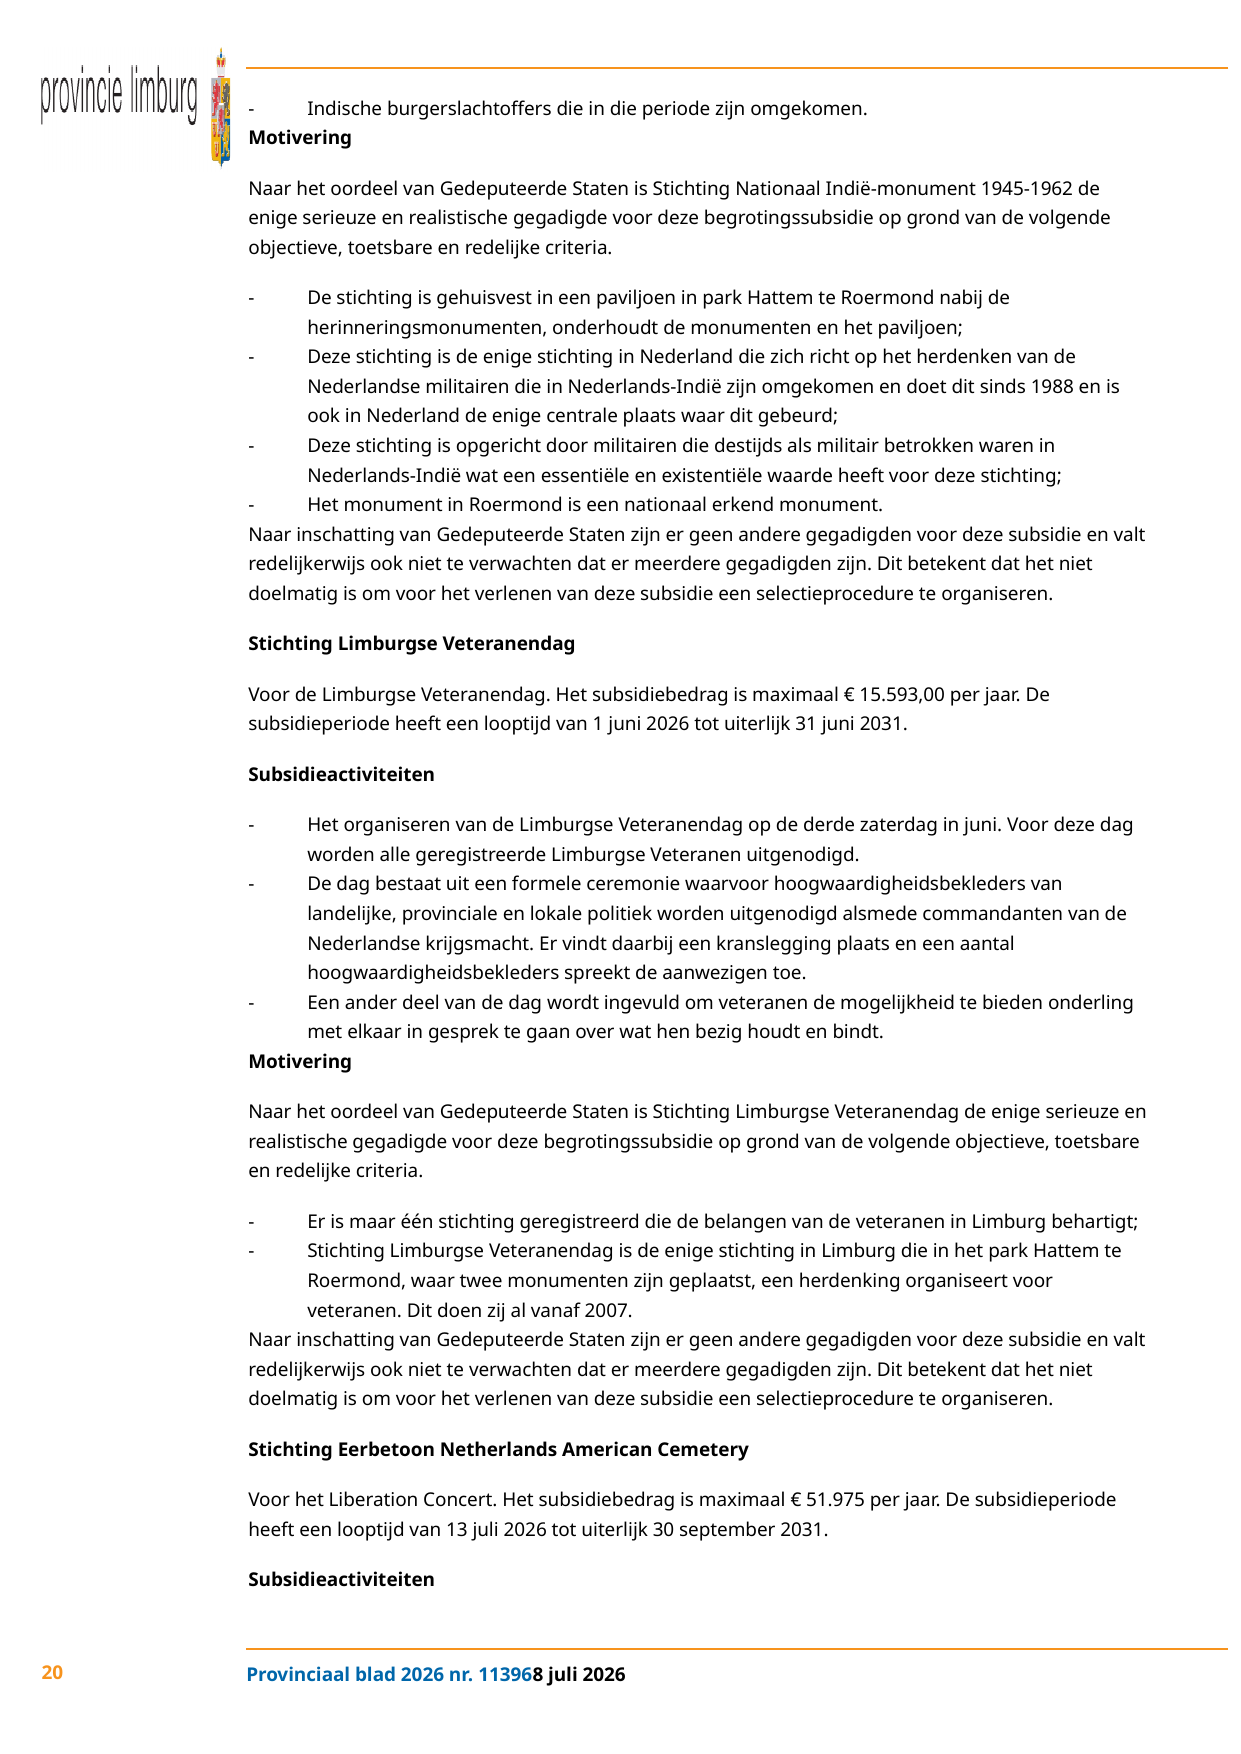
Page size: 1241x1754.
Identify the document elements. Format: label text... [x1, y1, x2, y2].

list Deze stichting is de enige stichting in Nederland die zich richt op het herdenken van de Nederlandse militairen die in Nederlands-Indië zijn omgekomen en doet dit sinds 1988 en is ook in Nederland de enige centrale plaats waar dit gebeurd; [248, 343, 1152, 428]
text Naar inschatting van Gedeputeerde Staten zijn er geen andere gegadigden voor deze subsidie en valt redelijkerwijs ook niet te verwachten dat er meerdere gegadigden zijn. Dit betekent dat het niet doelmatig is om voor het verlenen van deze subsidie een selectieprocedure te organiseren. [248, 1326, 1152, 1411]
list Een ander deel van de dag wordt ingevuld om veteranen de mogelijkheid te bieden onderling met elkaar in gesprek te gaan over wat hen bezig houdt en bindt. [248, 989, 1152, 1044]
text Subsidieactiviteiten [248, 761, 1152, 787]
list Het monument in Roermond is een nationaal erkend monument. [248, 491, 1152, 517]
list Indische burgerslachtoffers die in die periode zijn omgekomen. [248, 95, 1152, 121]
list Stichting Limburgse Veteranendag is de enige stichting in Limburg die in het park Hattem te Roermond, waar twee monumenten zijn geplaatst, een herdenking organiseert voor veteranen. Dit doen zij al vanaf 2007. [248, 1238, 1152, 1323]
text Motivering [248, 1048, 1152, 1074]
text Voor het Liberation Concert. Het subsidiebedrag is maximaal € 51.975 per jaar. De subsidieperiode heeft een looptijd van 13 juli 2026 tot uiterlijk 30 september 2031. [248, 1486, 1152, 1542]
list De stichting is gehuisvest in een paviljoen in park Hattem te Roermond nabij de herinneringsmonumenten, onderhoudt de monumenten en het paviljoen; [248, 284, 1152, 340]
text Stichting Limburgse Veteranendag [248, 631, 1152, 656]
list De dag bestaat uit een formele ceremonie waarvoor hoogwaardigheidsbekleders van landelijke, provinciale en lokale politiek worden uitgenodigd alsmede commandanten van de Nederlandse krijgsmacht. Er vindt daarbij een kranslegging plaats en een aantal hoogwaardigheidsbekleders spreekt de aanwezigen toe. [248, 871, 1152, 985]
picture [41, 47, 231, 172]
text Stichting Eerbetoon Netherlands American Cemetery [248, 1436, 1152, 1462]
text Naar het oordeel van Gedeputeerde Staten is Stichting Nationaal Indië-monument 1945-1962 de enige serieuze en realistische gegadigde voor deze begrotingssubsidie op grond van de volgende objectieve, toetsbare en redelijke criteria. [248, 175, 1152, 260]
text Naar het oordeel van Gedeputeerde Staten is Stichting Limburgse Veteranendag de enige serieuze en realistische gegadigde voor deze begrotingssubsidie op grond van de volgende objectieve, toetsbare en redelijke criteria. [248, 1098, 1152, 1183]
text Naar inschatting van Gedeputeerde Staten zijn er geen andere gegadigden voor deze subsidie en valt redelijkerwijs ook niet te verwachten dat er meerdere gegadigden zijn. Dit betekent dat het niet doelmatig is om voor het verlenen van deze subsidie een selectieprocedure te organiseren. [248, 521, 1152, 606]
text Motivering [248, 124, 1152, 150]
list Er is maar één stichting geregistreerd die de belangen van de veteranen in Limburg behartigt; [248, 1208, 1152, 1234]
list Deze stichting is opgericht door militairen die destijds als militair betrokken waren in Nederlands-Indië wat een essentiële en existentiële waarde heeft voor deze stichting; [248, 432, 1152, 488]
list Het organiseren van de Limburgse Veteranendag op de derde zaterdag in juni. Voor deze dag worden alle geregistreerde Limburgse Veteranen uitgenodigd. [248, 811, 1152, 867]
text Voor de Limburgse Veteranendag. Het subsidiebedrag is maximaal € 15.593,00 per jaar. De subsidieperiode heeft een looptijd van 1 juni 2026 tot uiterlijk 31 juni 2031. [248, 681, 1152, 736]
text Subsidieactiviteiten [248, 1566, 1152, 1592]
